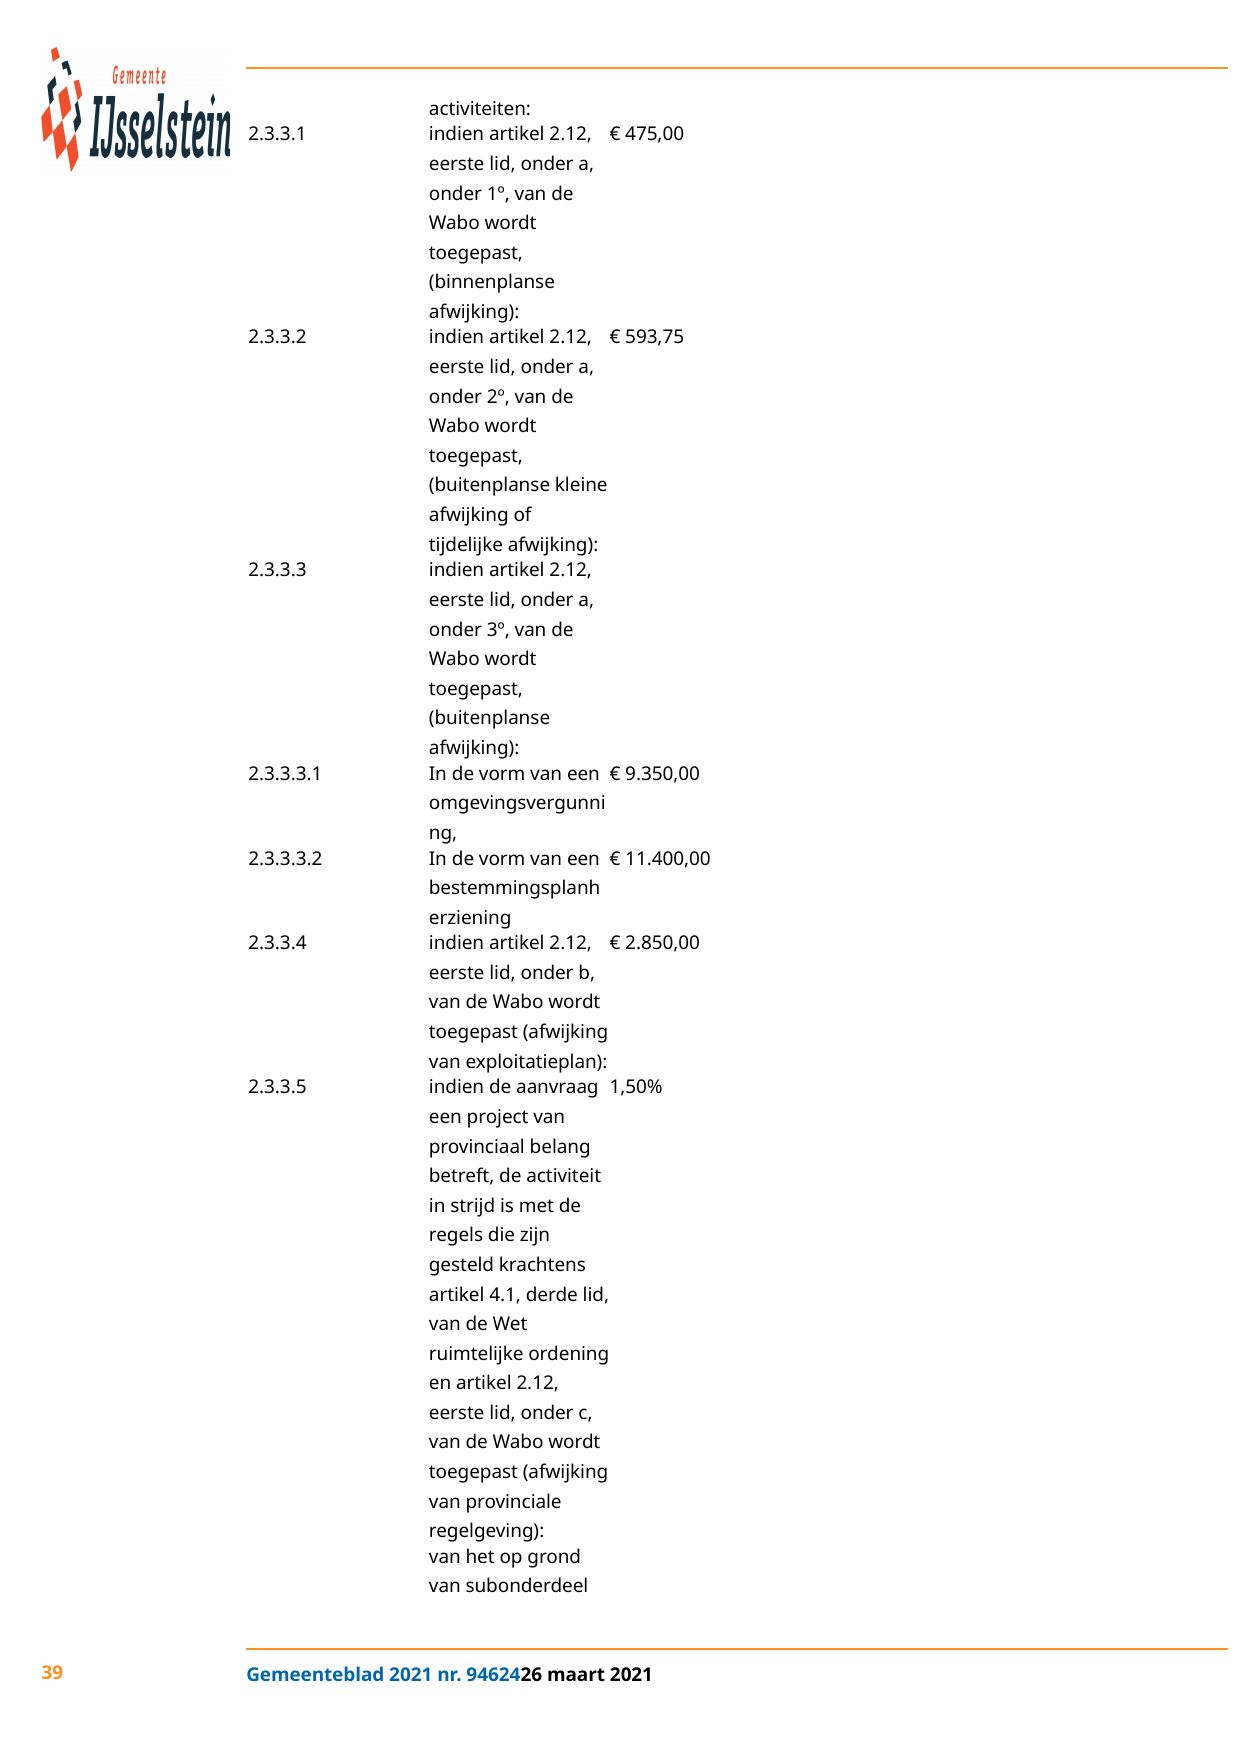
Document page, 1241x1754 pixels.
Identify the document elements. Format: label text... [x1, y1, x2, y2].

table_cell indien de aanvraag een project van provinciaal belang betreft, de activiteit in strijd is met de regels die zijn gesteld krachtens artikel 4.1, derde lid, van de Wet ruimtelijke ordening en artikel 2.12, eerste lid, onder c, van de Wabo wordt toegepast (afwijking van provinciale regelgeving): [429, 1074, 609, 1543]
table_cell indien artikel 2.12, eerste lid, onder a, onder 1º, van de Wabo wordt toegepast, (binnenplanse afwijking): [429, 121, 609, 324]
table_cell indien artikel 2.12, eerste lid, onder a, onder 3º, van de Wabo wordt toegepast, (buitenplanse afwijking): [429, 557, 609, 760]
table_cell 2.3.3.3 [248, 557, 429, 760]
table_cell € 2.850,00 [609, 930, 790, 1074]
table_cell 2.3.3.2 [248, 324, 429, 557]
table_cell indien artikel 2.12, eerste lid, onder a, onder 2º, van de Wabo wordt toegepast, (buitenplanse kleine afwijking of tijdelijke afwijking): [429, 324, 609, 557]
table_cell van het op grond van subonderdeel [429, 1543, 609, 1598]
table_cell activiteiten: [429, 95, 609, 121]
table_cell € 11.400,00 [609, 845, 790, 929]
table_cell In de vorm van een bestemmingsplanherziening [429, 845, 609, 929]
table_cell In de vorm van een omgevingsvergunning, [429, 760, 609, 845]
table_cell € 9.350,00 [609, 760, 790, 845]
table_cell 2.3.3.5 [248, 1074, 429, 1543]
table_cell [248, 95, 429, 121]
table_cell € 475,00 [609, 121, 790, 324]
table_cell [248, 1543, 429, 1598]
table_cell 2.3.3.1 [248, 121, 429, 324]
picture [41, 47, 231, 172]
table_cell [609, 95, 790, 121]
table_cell 1,50% [609, 1074, 790, 1543]
table_cell [609, 557, 790, 760]
table_cell indien artikel 2.12, eerste lid, onder b, van de Wabo wordt toegepast (afwijking van exploitatieplan): [429, 930, 609, 1074]
table_cell 2.3.3.3.1 [248, 760, 429, 845]
table_cell 2.3.3.3.2 [248, 845, 429, 929]
table_cell [609, 1543, 790, 1598]
table_cell 2.3.3.4 [248, 930, 429, 1074]
table_cell € 593,75 [609, 324, 790, 557]
